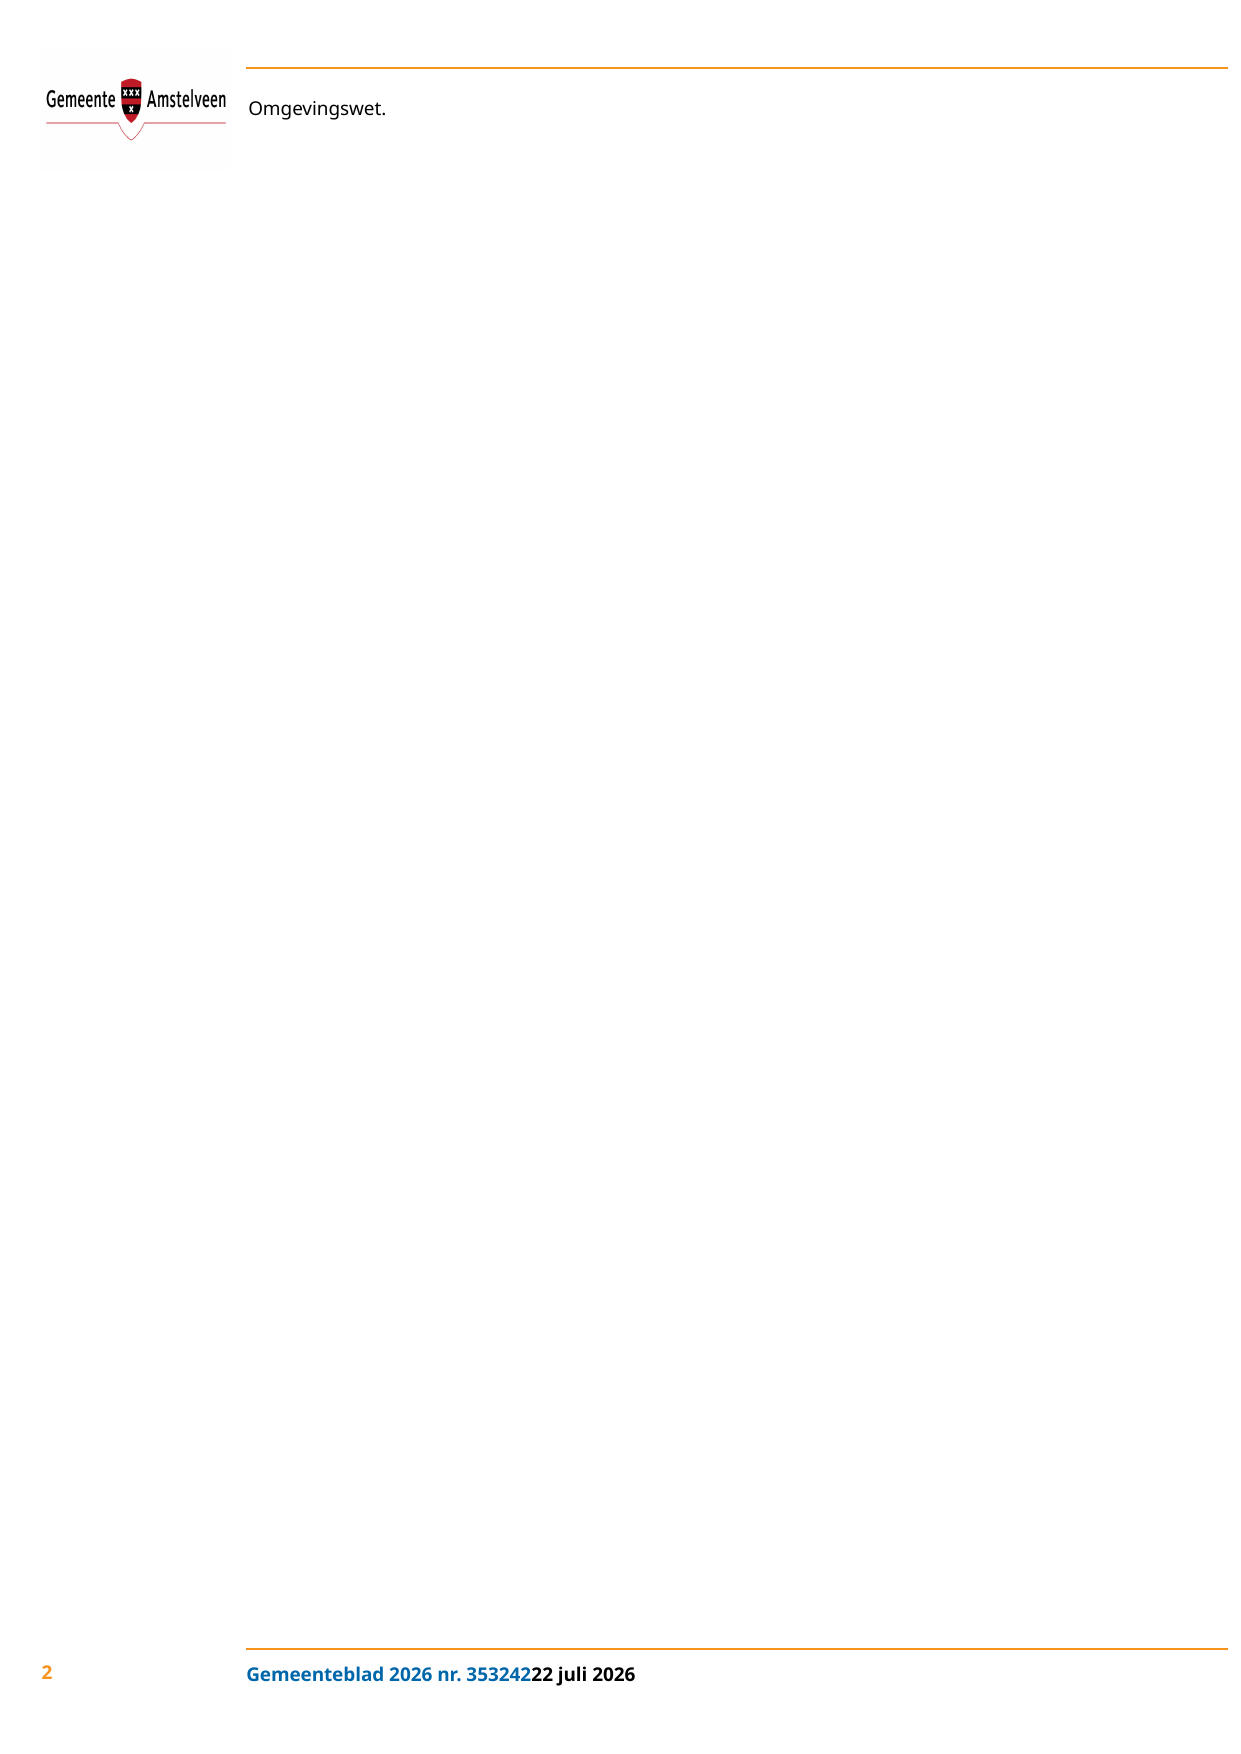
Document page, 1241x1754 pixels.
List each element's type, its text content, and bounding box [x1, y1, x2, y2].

text Omgevingswet. [248, 95, 1152, 121]
picture [41, 47, 231, 172]
